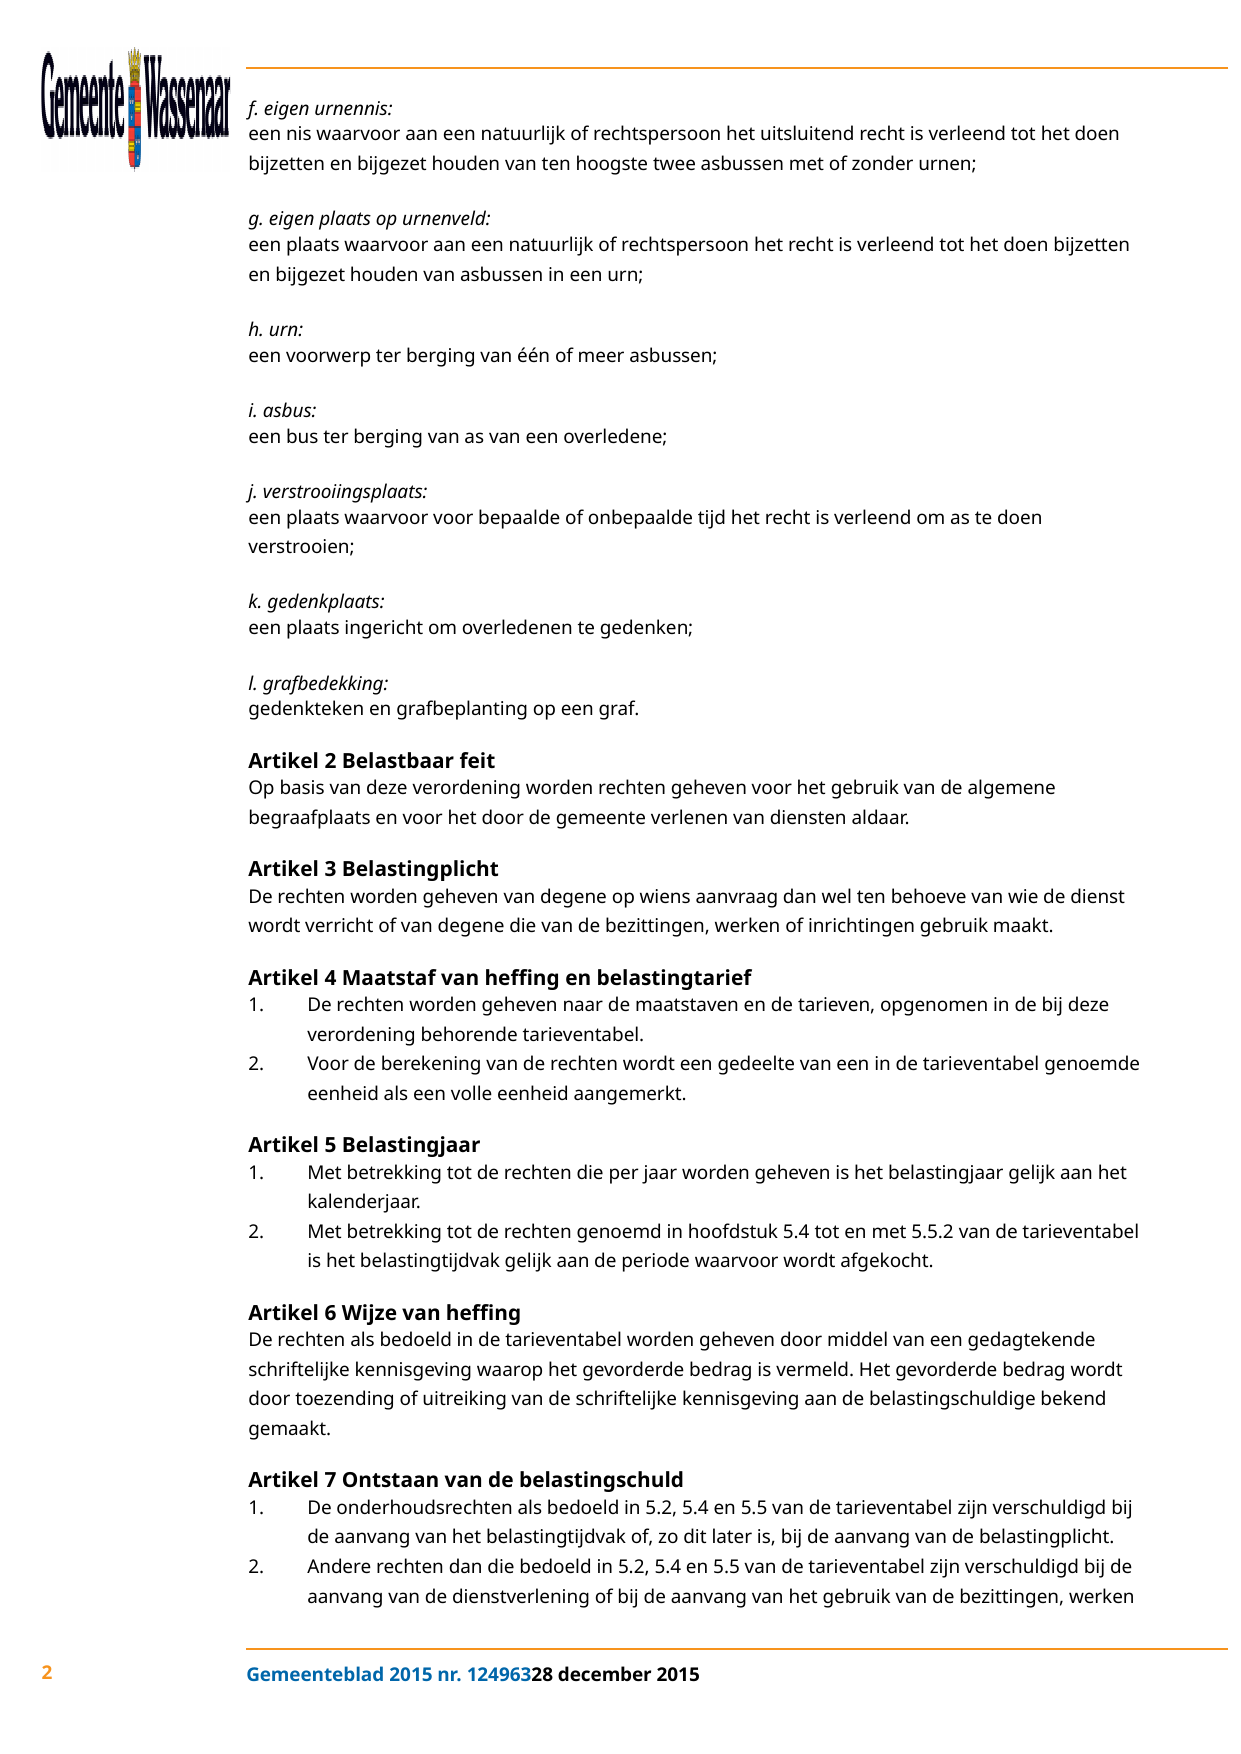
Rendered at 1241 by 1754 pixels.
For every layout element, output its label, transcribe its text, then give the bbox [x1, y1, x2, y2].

list Voor de berekening van de rechten wordt een gedeelte van een in de tarieventabel genoemde eenheid als een volle eenheid aangemerkt. [248, 1050, 1152, 1106]
text f. eigen urnennis: [248, 95, 1152, 121]
list Andere rechten dan die bedoeld in 5.2, 5.4 en 5.5 van de tarieventabel zijn verschuldigd bij de aanvang van de dienstverlening of bij de aanvang van het gebruik van de bezittingen, werken [248, 1553, 1152, 1608]
text j. verstrooiingsplaats: [248, 478, 1152, 504]
text Artikel 4 Maatstaf van heffing en belastingtarief [248, 963, 1152, 991]
text De rechten als bedoeld in de tarieventabel worden geheven door middel van een gedagtekende schriftelijke kennisgeving waarop het gevorderde bedrag is vermeld. Het gevorderde bedrag wordt door toezending of uitreiking van de schriftelijke kennisgeving aan de belastingschuldige bekend gemaakt. [248, 1326, 1152, 1441]
text Op basis van deze verordening worden rechten geheven voor het gebruik van de algemene begraafplaats en voor het door de gemeente verlenen van diensten aldaar. [248, 774, 1152, 830]
text Artikel 7 Ontstaan van de belastingschuld [248, 1466, 1152, 1494]
text een plaats ingericht om overledenen te gedenken; [248, 614, 1152, 640]
text een bus ter berging van as van een overledene; [248, 423, 1152, 448]
text een nis waarvoor aan een natuurlijk of rechtspersoon het uitsluitend recht is verleend tot het doen bijzetten en bijgezet houden van ten hoogste twee asbussen met of zonder urnen; [248, 121, 1152, 176]
list De rechten worden geheven naar de maatstaven en de tarieven, opgenomen in de bij deze verordening behorende tarieventabel. [248, 991, 1152, 1047]
text Artikel 5 Belastingjaar [248, 1130, 1152, 1159]
text Artikel 6 Wijze van heffing [248, 1298, 1152, 1326]
text een plaats waarvoor voor bepaalde of onbepaalde tijd het recht is verleend om as te doen verstrooien; [248, 504, 1152, 559]
text g. eigen plaats op urnenveld: [248, 205, 1152, 231]
text k. gedenkplaats: [248, 589, 1152, 614]
text l. grafbedekking: [248, 670, 1152, 696]
text gedenkteken en grafbeplanting op een graf. [248, 696, 1152, 721]
list Met betrekking tot de rechten genoemd in hoofdstuk 5.4 tot en met 5.5.2 van de tarieventabel is het belastingtijdvak gelijk aan de periode waarvoor wordt afgekocht. [248, 1218, 1152, 1273]
text Artikel 3 Belastingplicht [248, 854, 1152, 883]
text Artikel 2 Belastbaar feit [248, 746, 1152, 774]
list Met betrekking tot de rechten die per jaar worden geheven is het belastingjaar gelijk aan het kalenderjaar. [248, 1159, 1152, 1214]
text een plaats waarvoor aan een natuurlijk of rechtspersoon het recht is verleend tot het doen bijzetten en bijgezet houden van asbussen in een urn; [248, 231, 1152, 286]
picture [41, 47, 231, 172]
text een voorwerp ter berging van één of meer asbussen; [248, 342, 1152, 367]
text i. asbus: [248, 397, 1152, 423]
list De onderhoudsrechten als bedoeld in 5.2, 5.4 en 5.5 van de tarieventabel zijn verschuldigd bij de aanvang van het belastingtijdvak of, zo dit later is, bij de aanvang van de belastingplicht. [248, 1494, 1152, 1549]
text h. urn: [248, 316, 1152, 342]
text De rechten worden geheven van degene op wiens aanvraag dan wel ten behoeve van wie de dienst wordt verricht of van degene die van de bezittingen, werken of inrichtingen gebruik maakt. [248, 883, 1152, 938]
